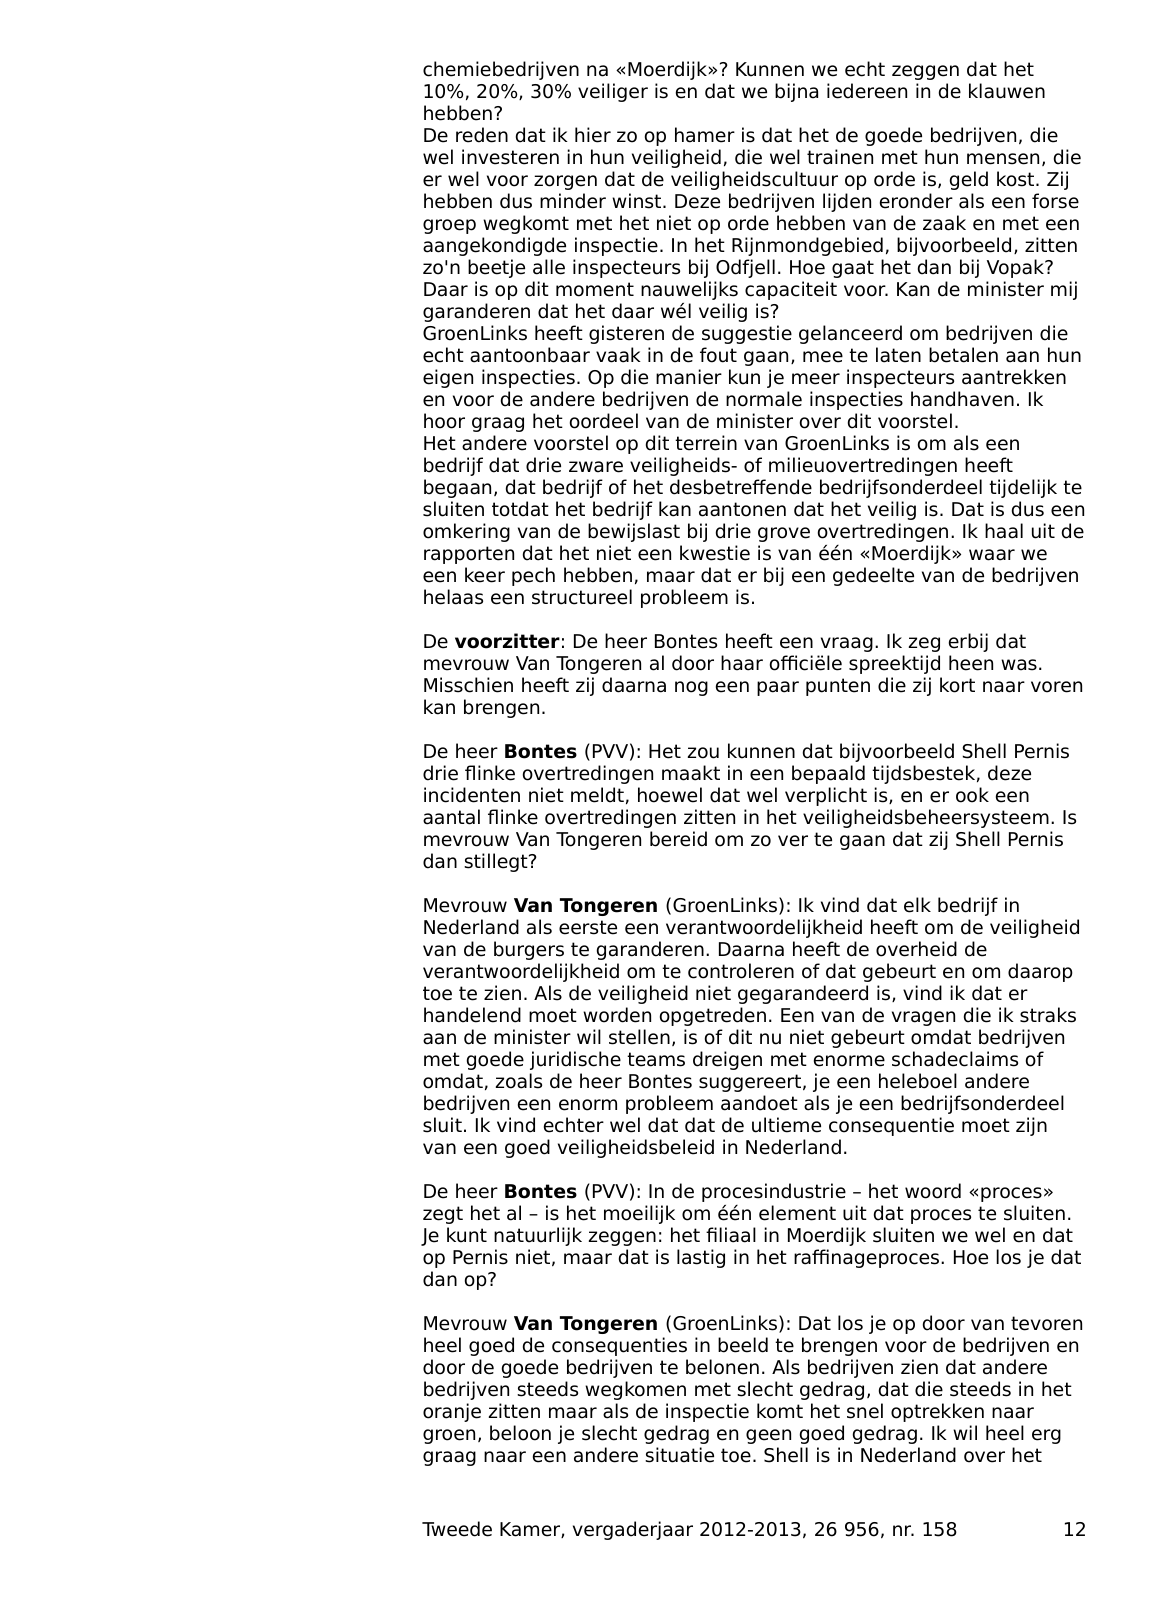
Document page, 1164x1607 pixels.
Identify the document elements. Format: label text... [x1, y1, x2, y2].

text chemiebedrijven na «Moerdijk»? Kunnen we echt zeggen dat het 10%, 20%, 30% veiliger is en dat we bijna iedereen in de klauwen hebben? [422, 59, 1087, 125]
text Mevrouw Van Tongeren (GroenLinks): Dat los je op door van tevoren heel goed de consequenties in beeld te brengen voor de bedrijven en door de goede bedrijven te belonen. Als bedrijven zien dat andere bedrijven steeds wegkomen met slecht gedrag, dat die steeds in het oranje zitten maar als de inspectie komt het snel optrekken naar groen, beloon je slecht gedrag en geen goed gedrag. Ik wil heel erg graag naar een andere situatie toe. Shell is in Nederland over het [422, 1313, 1087, 1467]
text De heer Bontes (PVV): Het zou kunnen dat bijvoorbeeld Shell Pernis drie flinke overtredingen maakt in een bepaald tijdsbestek, deze incidenten niet meldt, hoewel dat wel verplicht is, en er ook een aantal flinke overtredingen zitten in het veiligheidsbeheersysteem. Is mevrouw Van Tongeren bereid om zo ver te gaan dat zij Shell Pernis dan stillegt? [422, 741, 1087, 873]
text Mevrouw Van Tongeren (GroenLinks): Ik vind dat elk bedrijf in Nederland als eerste een verantwoordelijkheid heeft om de veiligheid van de burgers te garanderen. Daarna heeft de overheid de verantwoordelijkheid om te controleren of dat gebeurt en om daarop toe te zien. Als de veiligheid niet gegarandeerd is, vind ik dat er handelend moet worden opgetreden. Een van de vragen die ik straks aan de minister wil stellen, is of dit nu niet gebeurt omdat bedrijven met goede juridische teams dreigen met enorme schadeclaims of omdat, zoals de heer Bontes suggereert, je een heleboel andere bedrijven een enorm probleem aandoet als je een bedrijfsonderdeel sluit. Ik vind echter wel dat dat de ultieme consequentie moet zijn van een goed veiligheidsbeleid in Nederland. [422, 895, 1087, 1159]
text De voorzitter: De heer Bontes heeft een vraag. Ik zeg erbij dat mevrouw Van Tongeren al door haar officiële spreektijd heen was. Misschien heeft zij daarna nog een paar punten die zij kort naar voren kan brengen. [422, 631, 1087, 719]
text De heer Bontes (PVV): In de procesindustrie – het woord «proces» zegt het al – is het moeilijk om één element uit dat proces te sluiten. Je kunt natuurlijk zeggen: het filiaal in Moerdijk sluiten we wel en dat op Pernis niet, maar dat is lastig in het raffinageproces. Hoe los je dat dan op? [422, 1181, 1087, 1291]
text GroenLinks heeft gisteren de suggestie gelanceerd om bedrijven die echt aantoonbaar vaak in de fout gaan, mee te laten betalen aan hun eigen inspecties. Op die manier kun je meer inspecteurs aantrekken en voor de andere bedrijven de normale inspecties handhaven. Ik hoor graag het oordeel van de minister over dit voorstel. [422, 323, 1087, 433]
text Het andere voorstel op dit terrein van GroenLinks is om als een bedrijf dat drie zware veiligheids- of milieuovertredingen heeft begaan, dat bedrijf of het desbetreffende bedrijfsonderdeel tijdelijk te sluiten totdat het bedrijf kan aantonen dat het veilig is. Dat is dus een omkering van de bewijslast bij drie grove overtredingen. Ik haal uit de rapporten dat het niet een kwestie is van één «Moerdijk» waar we een keer pech hebben, maar dat er bij een gedeelte van de bedrijven helaas een structureel probleem is. [422, 433, 1087, 608]
text De reden dat ik hier zo op hamer is dat het de goede bedrijven, die wel investeren in hun veiligheid, die wel trainen met hun mensen, die er wel voor zorgen dat de veiligheidscultuur op orde is, geld kost. Zij hebben dus minder winst. Deze bedrijven lijden eronder als een forse groep wegkomt met het niet op orde hebben van de zaak en met een aangekondigde inspectie. In het Rijnmondgebied, bijvoorbeeld, zitten zo'n beetje alle inspecteurs bij Odfjell. Hoe gaat het dan bij Vopak? Daar is op dit moment nauwelijks capaciteit voor. Kan de minister mij garanderen dat het daar wél veilig is? [422, 125, 1087, 323]
